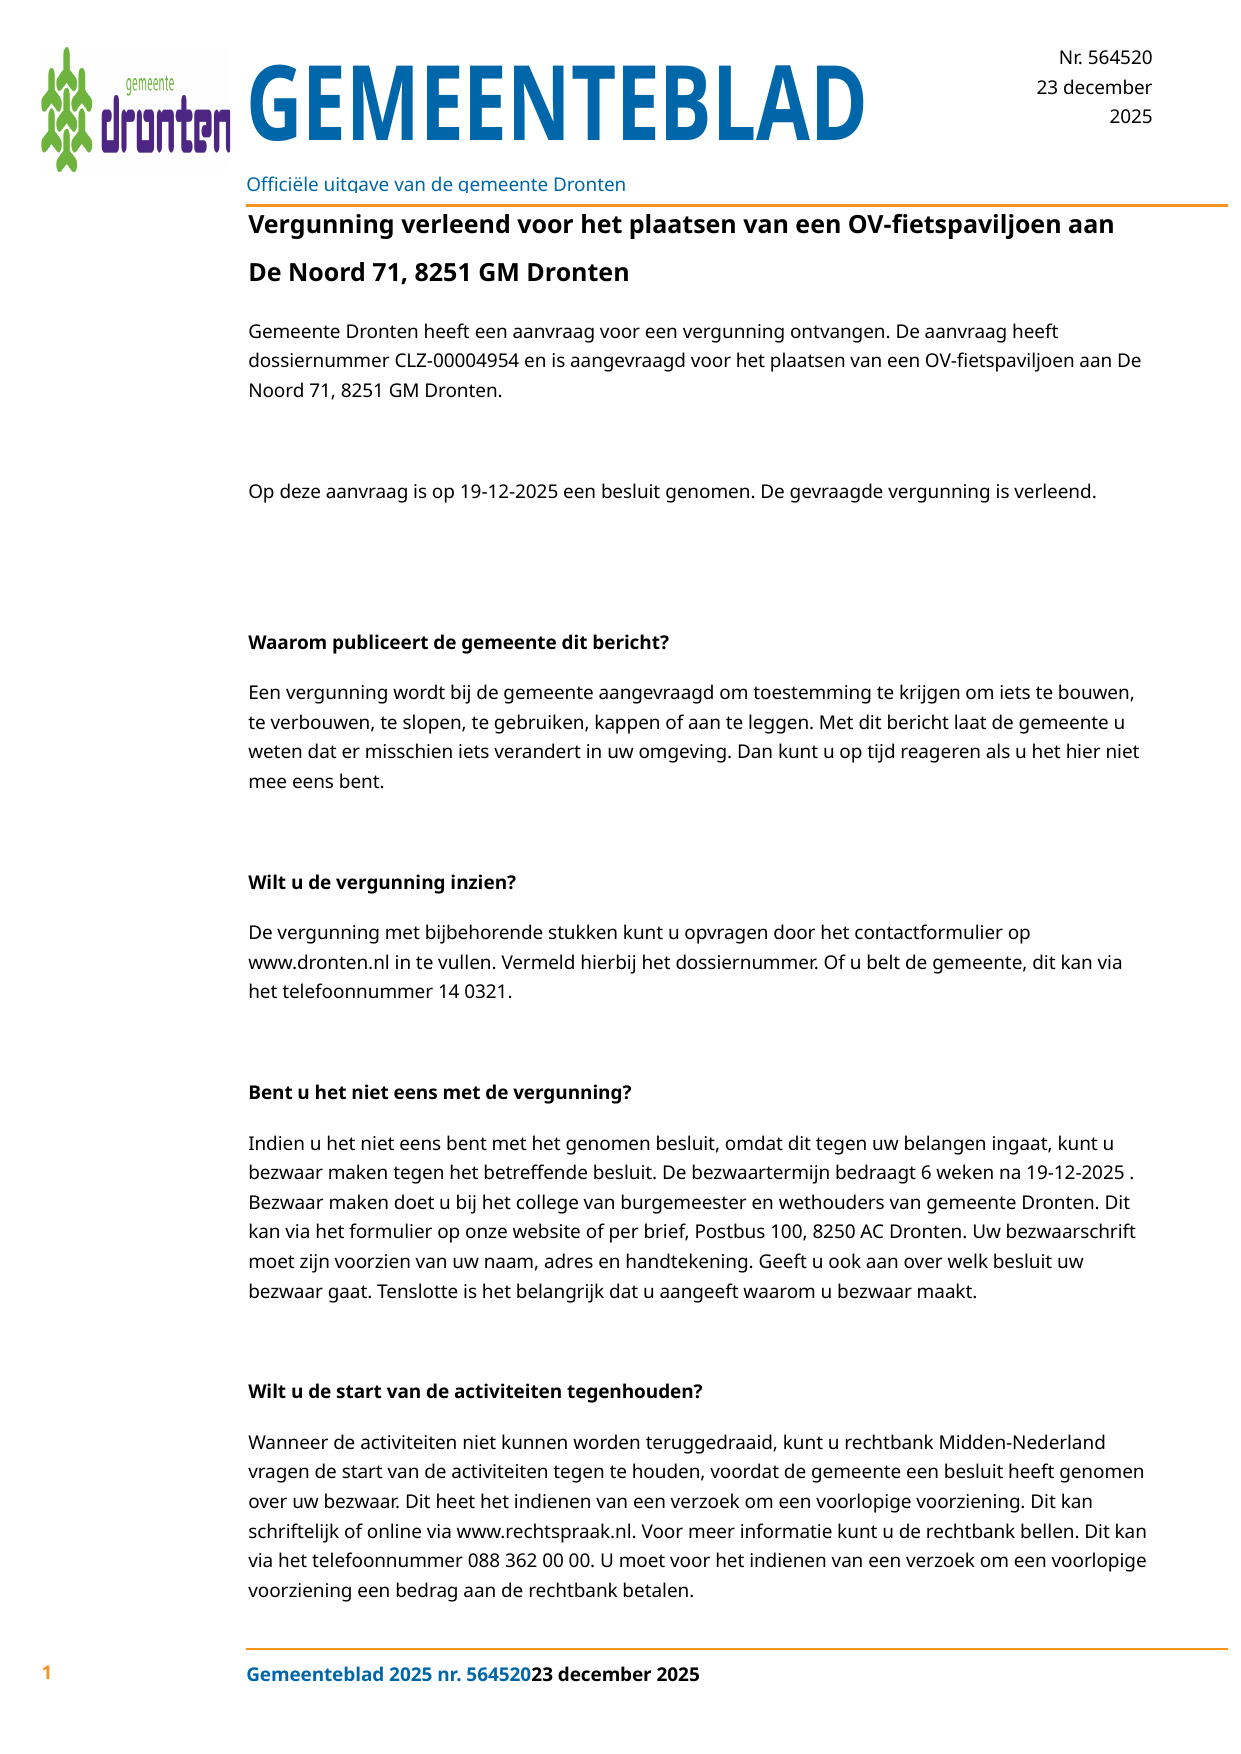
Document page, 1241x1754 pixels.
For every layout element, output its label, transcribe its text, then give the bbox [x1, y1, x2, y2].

text Wilt u de vergunning inzien? [248, 869, 1152, 895]
text Op deze aanvraag is op 19-12-2025 een besluit genomen. De gevraagde vergunning is verleend. [248, 478, 1152, 504]
text De vergunning met bijbehorende stukken kunt u opvragen door het contactformulier op www.dronten.nl in te vullen. Vermeld hierbij het dossiernummer. Of u belt de gemeente, dit kan via het telefoonnummer 14 0321. [248, 919, 1152, 1004]
text Een vergunning wordt bij de gemeente aangevraagd om toestemming te krijgen om iets te bouwen, te verbouwen, te slopen, te gebruiken, kappen of aan te leggen. Met dit bericht laat de gemeente u weten dat er misschien iets verandert in uw omgeving. Dan kunt u op tijd reageren als u het hier niet mee eens bent. [248, 679, 1152, 794]
picture [41, 47, 231, 172]
text Indien u het niet eens bent met het genomen besluit, omdat dit tegen uw belangen ingaat, kunt u bezwaar maken tegen het betreffende besluit. De bezwaartermijn bedraagt 6 weken na 19-12-2025 . Bezwaar maken doet u bij het college van burgemeester en wethouders van gemeente Dronten. Dit kan via het formulier op onze website of per brief, Postbus 100, 8250 AC Dronten. Uw bezwaarschrift moet zijn voorzien van uw naam, adres en handtekening. Geeft u ook aan over welk besluit uw bezwaar gaat. Tenslotte is het belangrijk dat u aangeeft waarom u bezwaar maakt. [248, 1130, 1152, 1304]
text Vergunning verleend voor het plaatsen van een OV-fietspaviljoen aan De Noord 71, 8251 GM Dronten [248, 207, 1152, 288]
text Wanneer de activiteiten niet kunnen worden teruggedraaid, kunt u rechtbank Midden-Nederland vragen de start van de activiteiten tegen te houden, voordat de gemeente een besluit heeft genomen over uw bezwaar. Dit heet het indienen van een verzoek om een voorlopige voorziening. Dit kan schriftelijk of online via www.rechtspraak.nl. Voor meer informatie kunt u de rechtbank bellen. Dit kan via het telefoonnummer 088 362 00 00. U moet voor het indienen van een verzoek om een voorlopige voorziening een bedrag aan de rechtbank betalen. [248, 1429, 1152, 1603]
text Wilt u de start van de activiteiten tegenhouden? [248, 1379, 1152, 1404]
text Gemeente Dronten heeft een aanvraag voor een vergunning ontvangen. De aanvraag heeft dossiernummer CLZ-00004954 en is aangevraagd voor het plaatsen van een OV-fietspaviljoen aan De Noord 71, 8251 GM Dronten. [248, 318, 1152, 403]
text Bent u het niet eens met de vergunning? [248, 1079, 1152, 1105]
text Waarom publiceert de gemeente dit bericht? [248, 629, 1152, 655]
